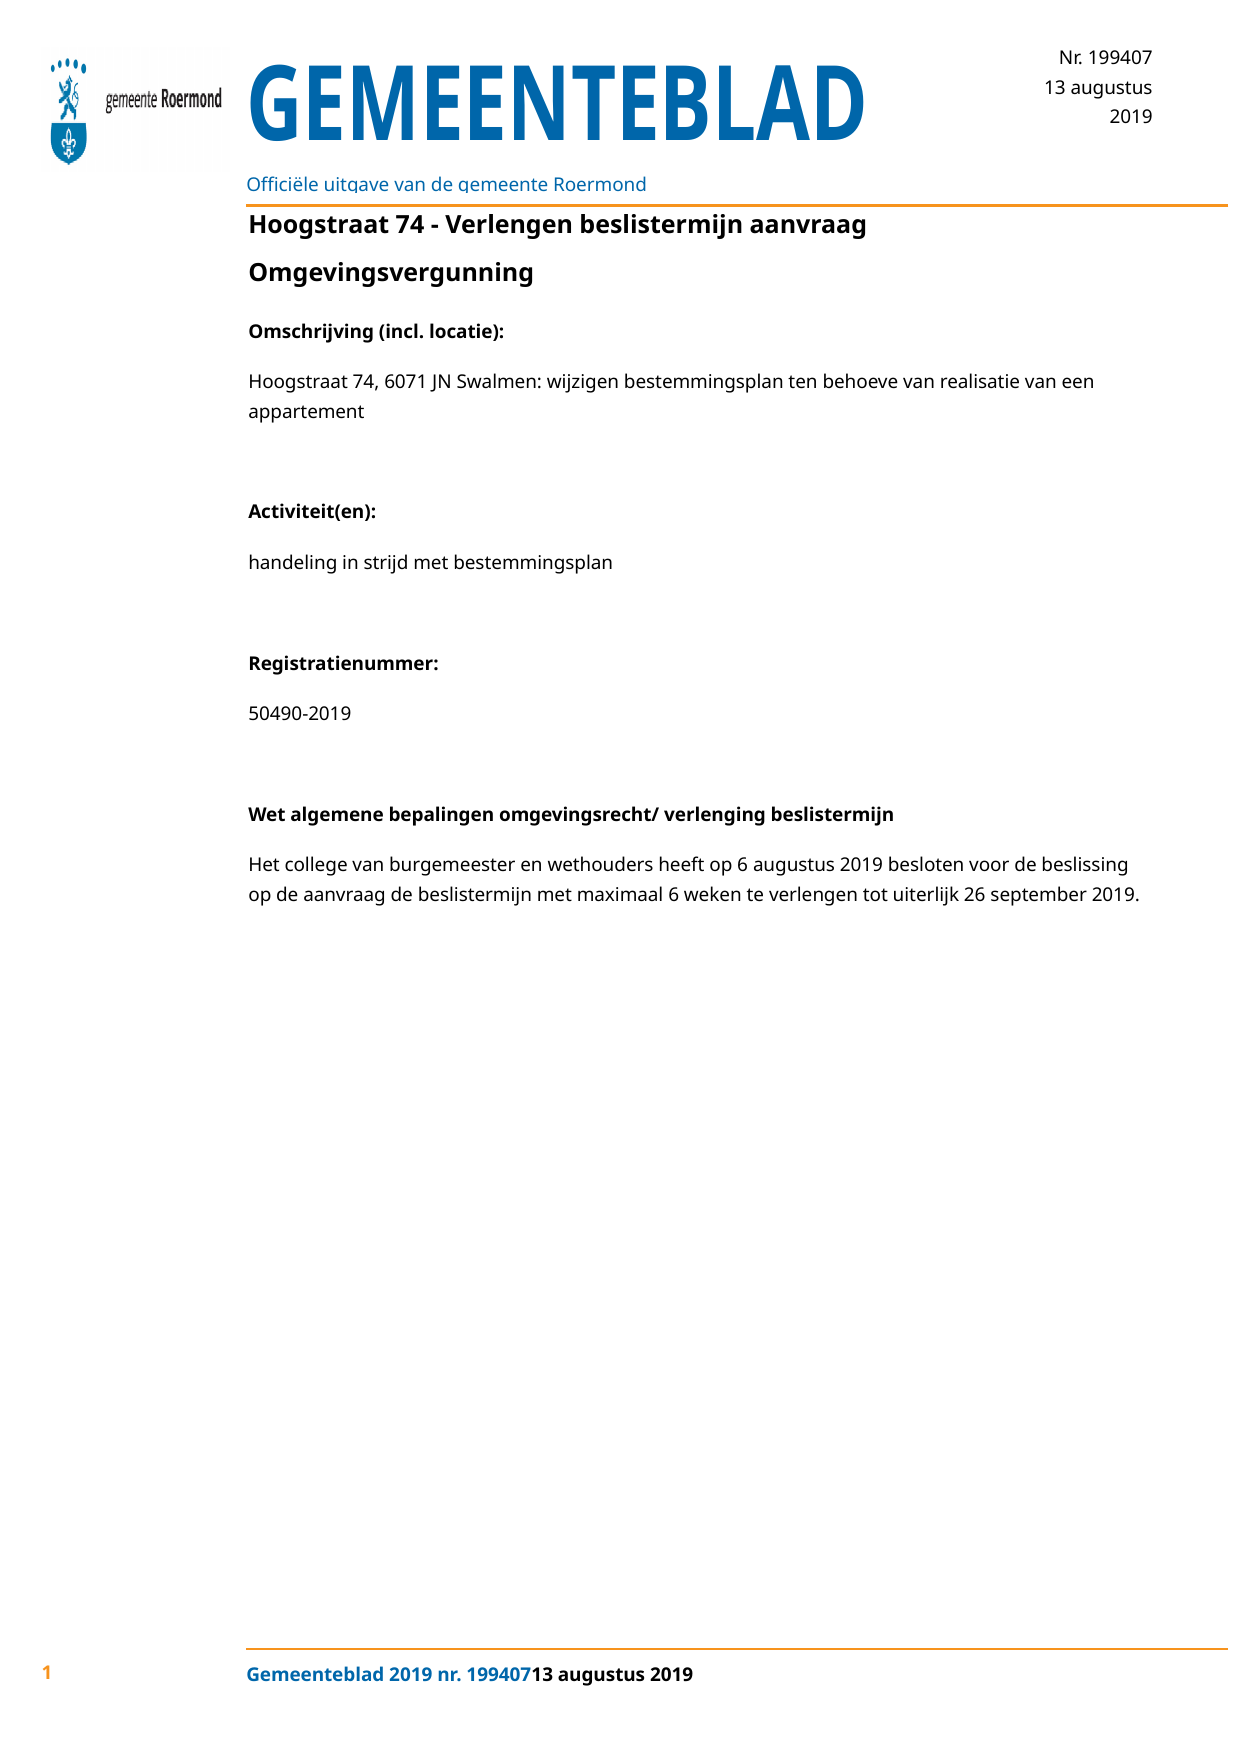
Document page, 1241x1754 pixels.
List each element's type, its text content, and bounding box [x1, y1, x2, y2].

text Hoogstraat 74, 6071 JN Swalmen: wijzigen bestemmingsplan ten behoeve van realisatie van een appartement [248, 368, 1152, 424]
text Activiteit(en): [248, 499, 1152, 524]
text Wet algemene bepalingen omgevingsrecht/ verlenging beslistermijn [248, 801, 1152, 827]
text Hoogstraat 74 - Verlengen beslistermijn aanvraag Omgevingsvergunning [248, 207, 1152, 288]
text handeling in strijd met bestemmingsplan [248, 549, 1152, 575]
picture [41, 47, 231, 172]
text Registratienummer: [248, 650, 1152, 676]
text Het college van burgemeester en wethouders heeft op 6 augustus 2019 besloten voor de beslissing op de aanvraag de beslistermijn met maximaal 6 weken te verlengen tot uiterlijk 26 september 2019. [248, 852, 1152, 907]
text 50490-2019 [248, 700, 1152, 726]
text Omschrijving (incl. locatie): [248, 318, 1152, 344]
